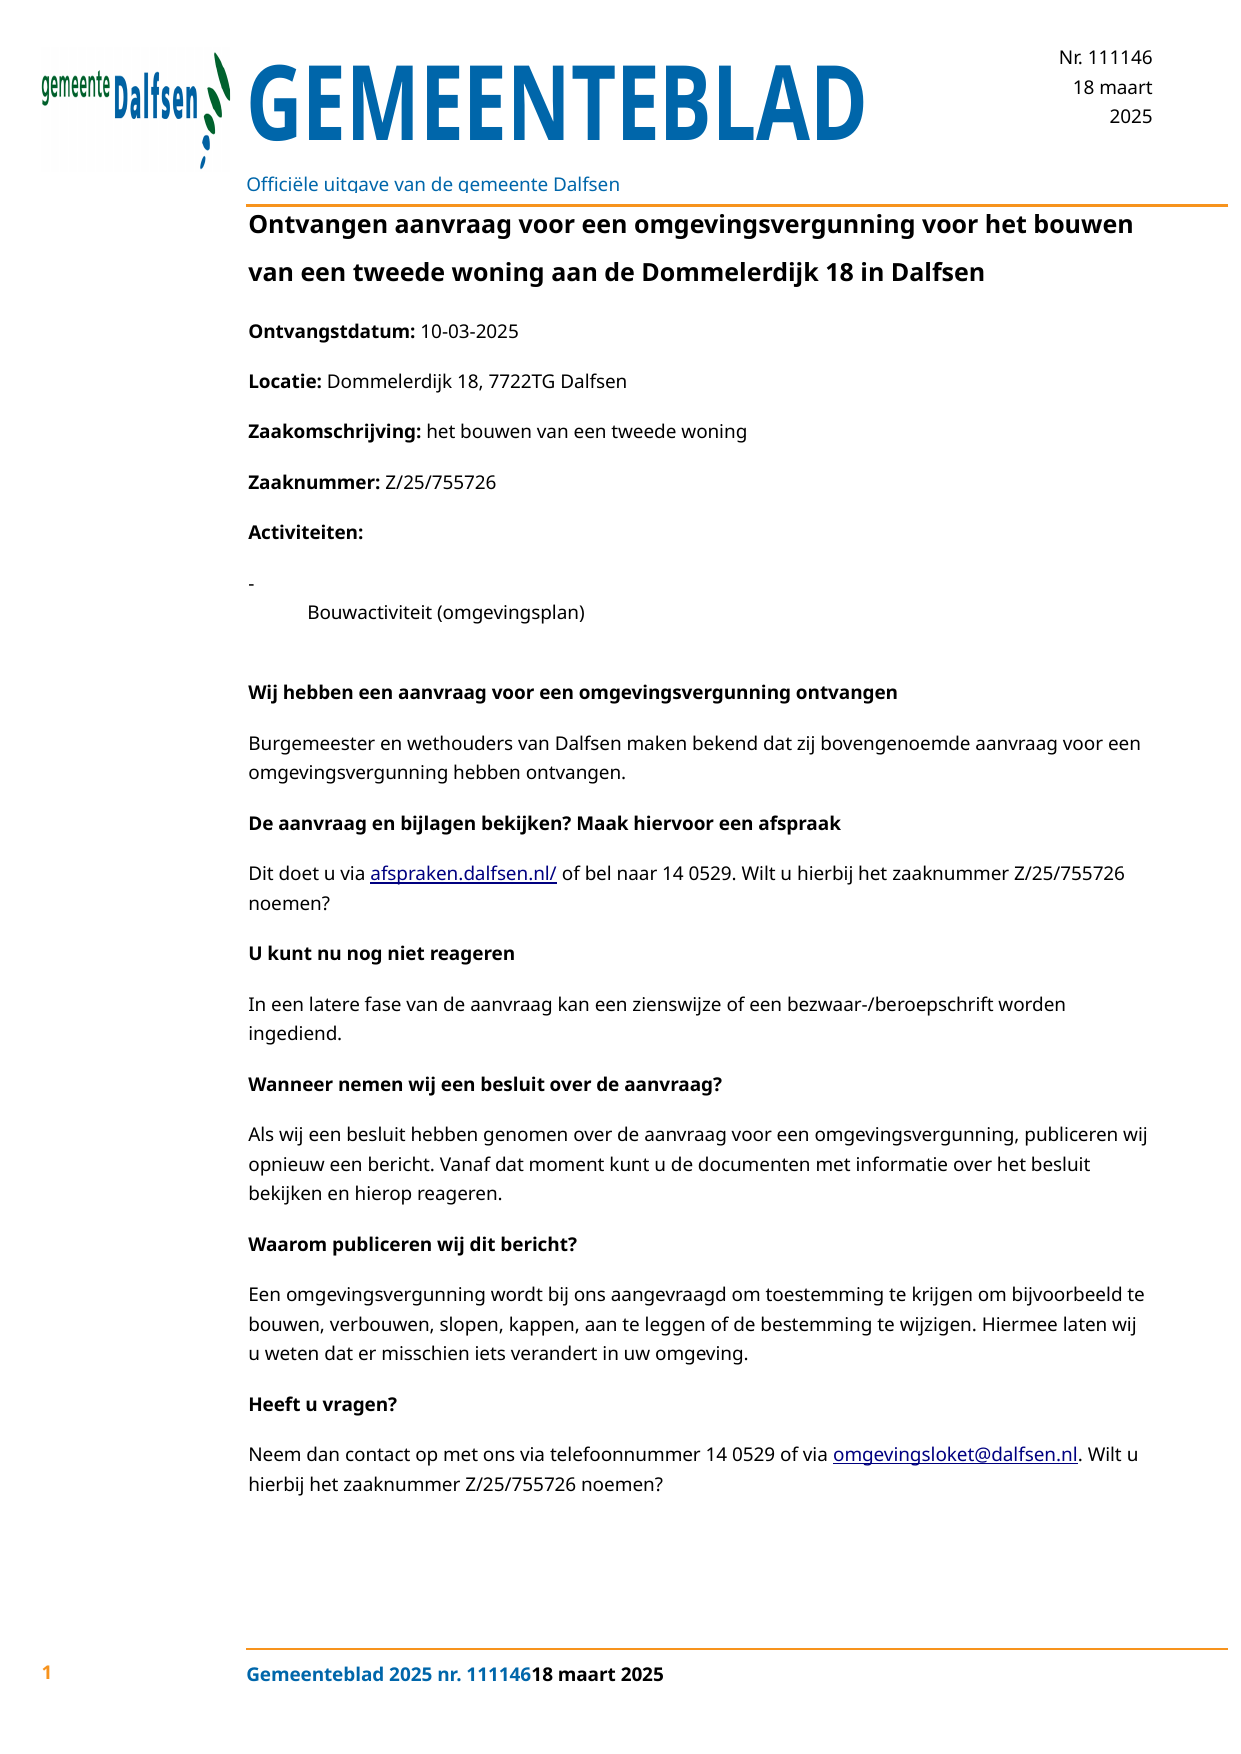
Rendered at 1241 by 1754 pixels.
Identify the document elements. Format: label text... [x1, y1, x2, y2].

text Wij hebben een aanvraag voor een omgevingsvergunning ontvangen [248, 679, 1152, 705]
text Een omgevingsvergunning wordt bij ons aangevraagd om toestemming te krijgen om bijvoorbeeld te bouwen, verbouwen, slopen, kappen, aan te leggen of de bestemming te wijzigen. Hiermee laten wij u weten dat er misschien iets verandert in uw omgeving. [248, 1281, 1152, 1366]
text Ontvangstdatum: 10-03-2025 [248, 318, 1152, 344]
text Locatie: Dommelerdijk 18, 7722TG Dalfsen [248, 368, 1152, 394]
text In een latere fase van de aanvraag kan een zienswijze of een bezwaar-/beroepschrift worden ingediend. [248, 991, 1152, 1046]
text Heeft u vragen? [248, 1391, 1152, 1417]
text Ontvangen aanvraag voor een omgevingsvergunning voor het bouwen van een tweede woning aan de Dommelerdijk 18 in Dalfsen [248, 207, 1152, 288]
text Neem dan contact op met ons via telefoonnummer 14 0529 of via omgevingsloket@dalfsen.nl. Wilt u hierbij het zaaknummer Z/25/755726 noemen? [248, 1441, 1152, 1497]
picture [41, 47, 231, 172]
text Waarom publiceren wij dit bericht? [248, 1231, 1152, 1257]
text De aanvraag en bijlagen bekijken? Maak hiervoor een afspraak [248, 810, 1152, 836]
text Zaaknummer: Z/25/755726 [248, 469, 1152, 495]
text Wanneer nemen wij een besluit over de aanvraag? [248, 1071, 1152, 1097]
text Zaakomschrijving: het bouwen van een tweede woning [248, 419, 1152, 444]
text Dit doet u via afspraken.dalfsen.nl/ of bel naar 14 0529. Wilt u hierbij het zaaknummer Z/25/755726 noemen? [248, 860, 1152, 916]
list Bouwactiviteit (omgevingsplan) [248, 599, 1152, 625]
text U kunt nu nog niet reageren [248, 940, 1152, 966]
text Activiteiten: [248, 519, 1152, 545]
text Burgemeester en wethouders van Dalfsen maken bekend dat zij bovengenoemde aanvraag voor een omgevingsvergunning hebben ontvangen. [248, 730, 1152, 785]
text Als wij een besluit hebben genomen over de aanvraag voor een omgevingsvergunning, publiceren wij opnieuw een bericht. Vanaf dat moment kunt u de documenten met informatie over het besluit bekijken en hierop reageren. [248, 1121, 1152, 1206]
